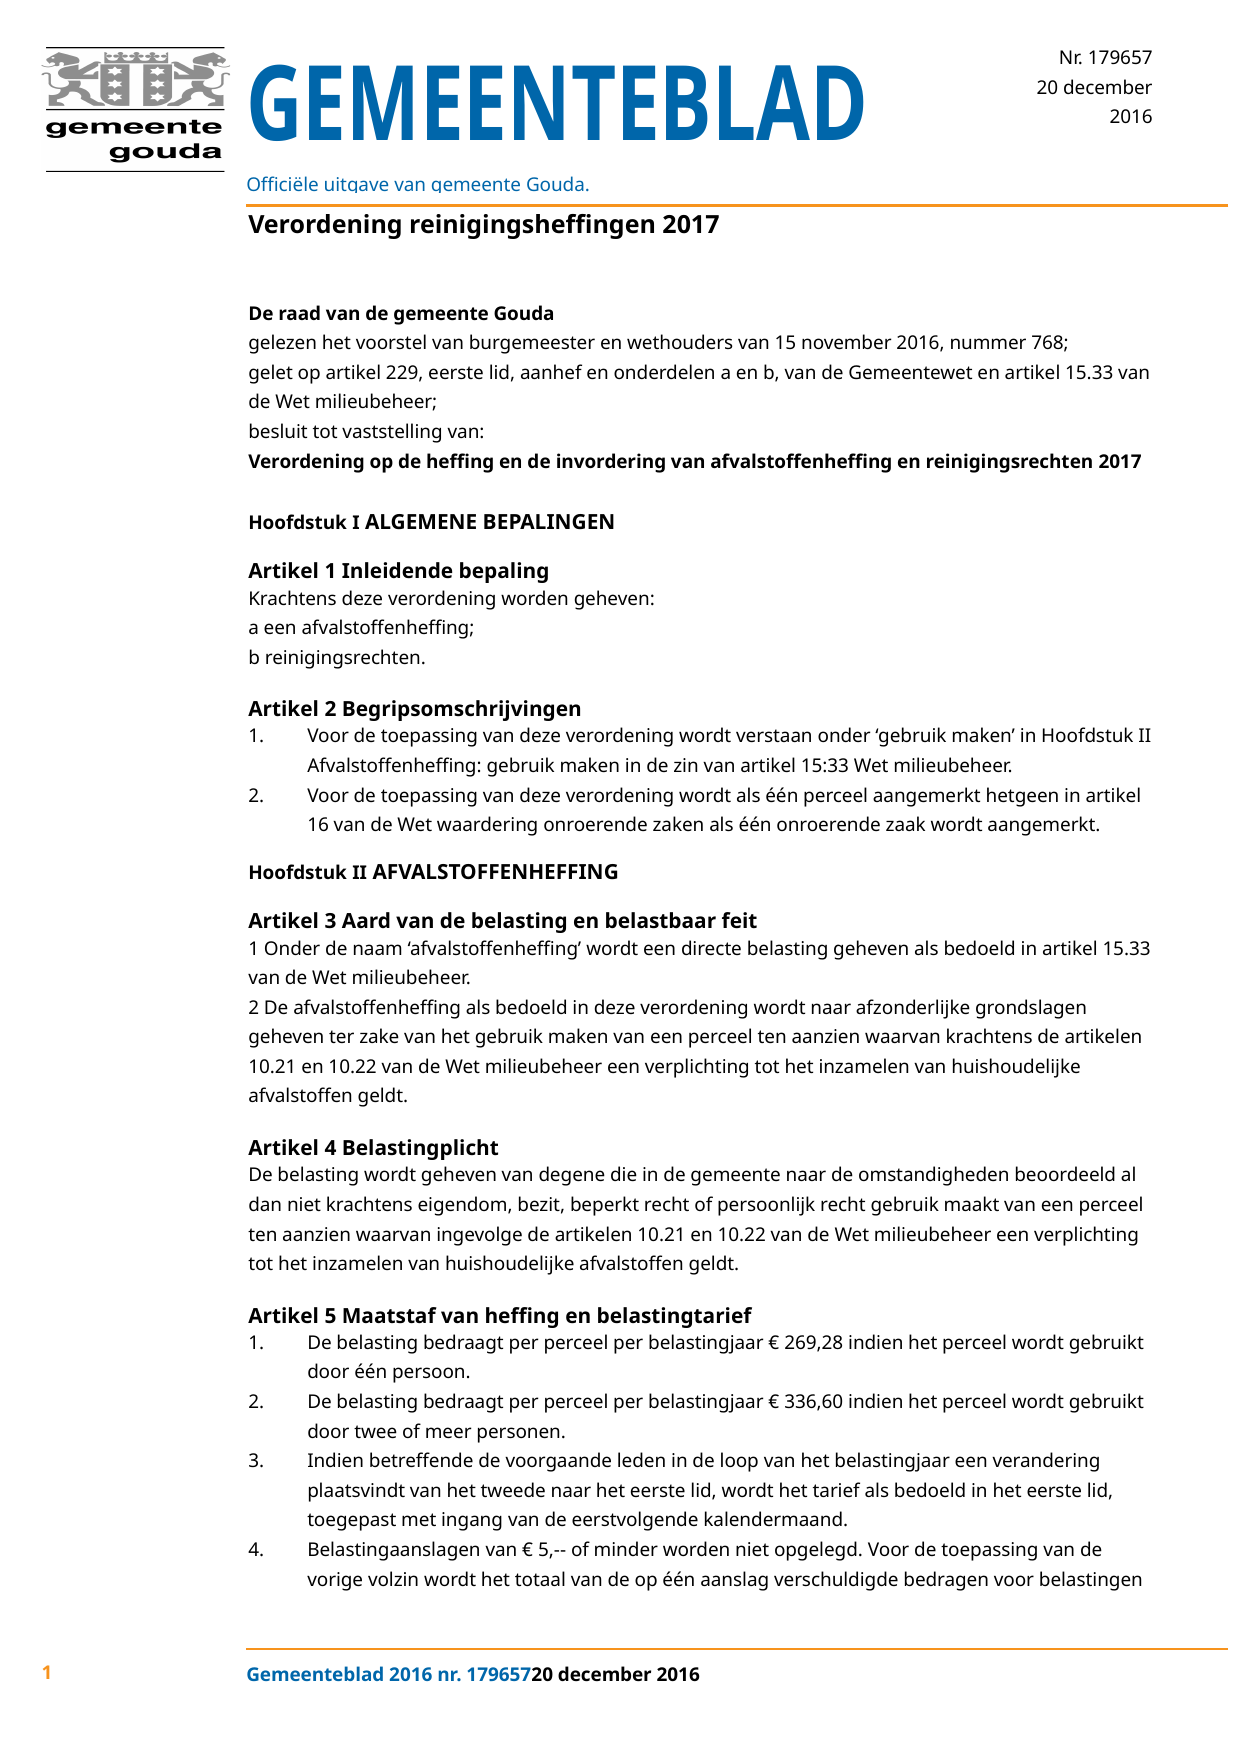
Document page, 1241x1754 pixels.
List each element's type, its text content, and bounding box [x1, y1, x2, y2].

text Hoofdstuk II AFVALSTOFFENHEFFING [248, 857, 1152, 886]
list De belasting bedraagt per perceel per belastingjaar € 269,28 indien het perceel wordt gebruikt door één persoon. [248, 1329, 1152, 1384]
text 2 De afvalstoffenheffing als bedoeld in deze verordening wordt naar afzonderlijke grondslagen geheven ter zake van het gebruik maken van een perceel ten aanzien waarvan krachtens de artikelen 10.21 en 10.22 van de Wet milieubeheer een verplichting tot het inzamelen van huishoudelijke afvalstoffen geldt. [248, 994, 1152, 1108]
text a een afvalstoffenheffing; [248, 614, 1152, 640]
text De raad van de gemeente Gouda [248, 300, 1152, 326]
picture [41, 47, 231, 172]
text Krachtens deze verordening worden geheven: [248, 585, 1152, 610]
text Verordening op de heffing en de invordering van afvalstoffenheffing en reinigingsrechten 2017 [248, 448, 1152, 473]
text Artikel 1 Inleidende bepaling [248, 556, 1152, 585]
text Artikel 5 Maatstaf van heffing en belastingtarief [248, 1301, 1152, 1329]
text Hoofdstuk I ALGEMENE BEPALINGEN [248, 507, 1152, 535]
list Voor de toepassing van deze verordening wordt verstaan onder ‘gebruik maken’ in Hoofdstuk II Afvalstoffenheffing: gebruik maken in de zin van artikel 15:33 Wet milieubeheer. [248, 723, 1152, 778]
text 1 Onder de naam ‘afvalstoffenheffing’ wordt een directe belasting geheven als bedoeld in artikel 15.33 van de Wet milieubeheer. [248, 935, 1152, 990]
text gelezen het voorstel van burgemeester en wethouders van 15 november 2016, nummer 768; [248, 329, 1152, 355]
text besluit tot vaststelling van: [248, 418, 1152, 444]
text Artikel 3 Aard van de belasting en belastbaar feit [248, 906, 1152, 935]
text Artikel 2 Begripsomschrijvingen [248, 694, 1152, 723]
text De belasting wordt geheven van degene die in de gemeente naar de omstandigheden beoordeeld al dan niet krachtens eigendom, bezit, beperkt recht of persoonlijk recht gebruik maakt van een perceel ten aanzien waarvan ingevolge de artikelen 10.21 en 10.22 van de Wet milieubeheer een verplichting tot het inzamelen van huishoudelijke afvalstoffen geldt. [248, 1162, 1152, 1276]
list Belastingaanslagen van € 5,-- of minder worden niet opgelegd. Voor de toepassing van de vorige volzin wordt het totaal van de op één aanslag verschuldigde bedragen voor belastingen [248, 1536, 1152, 1592]
list De belasting bedraagt per perceel per belastingjaar € 336,60 indien het perceel wordt gebruikt door twee of meer personen. [248, 1388, 1152, 1444]
list Voor de toepassing van deze verordening wordt als één perceel aangemerkt hetgeen in artikel 16 van de Wet waardering onroerende zaken als één onroerende zaak wordt aangemerkt. [248, 782, 1152, 837]
text gelet op artikel 229, eerste lid, aanhef en onderdelen a en b, van de Gemeentewet en artikel 15.33 van de Wet milieubeheer; [248, 359, 1152, 414]
text Verordening reinigingsheffingen 2017 [248, 207, 1152, 241]
list Indien betreffende de voorgaande leden in de loop van het belastingjaar een verandering plaatsvindt van het tweede naar het eerste lid, wordt het tarief als bedoeld in het eerste lid, toegepast met ingang van de eerstvolgende kalendermaand. [248, 1447, 1152, 1532]
text Artikel 4 Belastingplicht [248, 1133, 1152, 1162]
text b reinigingsrechten. [248, 644, 1152, 669]
